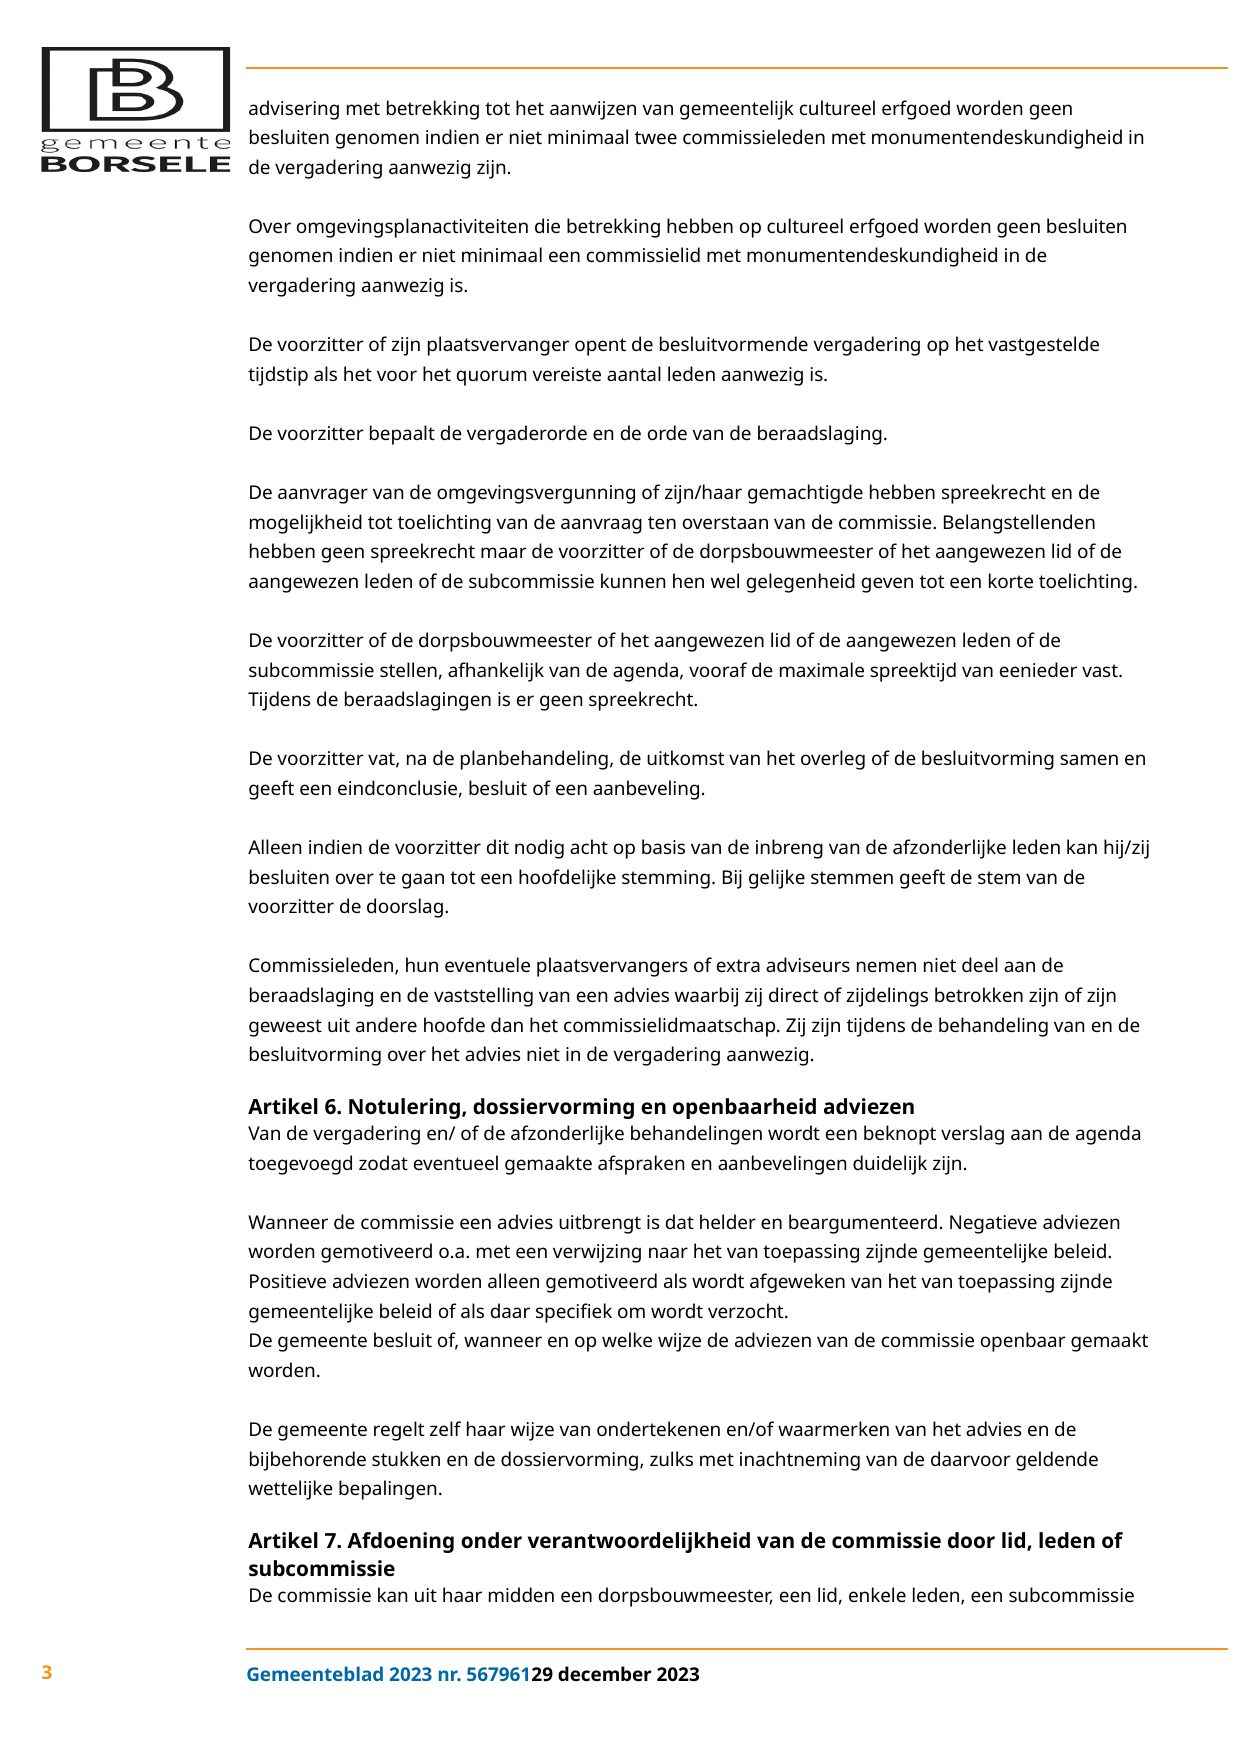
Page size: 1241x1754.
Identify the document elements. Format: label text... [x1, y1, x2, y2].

text Commissieleden, hun eventuele plaatsvervangers of extra adviseurs nemen niet deel aan de beraadslaging en de vaststelling van een advies waarbij zij direct of zijdelings betrokken zijn of zijn geweest uit andere hoofde dan het commissielidmaatschap. Zij zijn tijdens de behandeling van en de besluitvorming over het advies niet in de vergadering aanwezig. [248, 953, 1152, 1067]
text De gemeente besluit of, wanneer en op welke wijze de adviezen van de commissie openbaar gemaakt worden. [248, 1327, 1152, 1383]
text De voorzitter of de dorpsbouwmeester of het aangewezen lid of de aangewezen leden of de subcommissie stellen, afhankelijk van de agenda, vooraf de maximale spreektijd van eenieder vast. Tijdens de beraadslagingen is er geen spreekrecht. [248, 627, 1152, 712]
text De voorzitter bepaalt de vergaderorde en de orde van de beraadslaging. [248, 420, 1152, 446]
text Artikel 6. Notulering, dossiervorming en openbaarheid adviezen [248, 1092, 1152, 1120]
text Artikel 7. Afdoening onder verantwoordelijkheid van de commissie door lid, leden of subcommissie [248, 1526, 1152, 1583]
text Over omgevingsplanactiviteiten die betrekking hebben op cultureel erfgoed worden geen besluiten genomen indien er niet minimaal een commissielid met monumentendeskundigheid in de vergadering aanwezig is. [248, 213, 1152, 298]
text Wanneer de commissie een advies uitbrengt is dat helder en beargumenteerd. Negatieve adviezen worden gemotiveerd o.a. met een verwijzing naar het van toepassing zijnde gemeentelijke beleid. Positieve adviezen worden alleen gemotiveerd als wordt afgeweken van het van toepassing zijnde gemeentelijke beleid of als daar specifiek om wordt verzocht. [248, 1209, 1152, 1323]
text Alleen indien de voorzitter dit nodig acht op basis van de inbreng van de afzonderlijke leden kan hij/zij besluiten over te gaan tot een hoofdelijke stemming. Bij gelijke stemmen geeft de stem van de voorzitter de doorslag. [248, 834, 1152, 919]
text advisering met betrekking tot het aanwijzen van gemeentelijk cultureel erfgoed worden geen besluiten genomen indien er niet minimaal twee commissieleden met monumentendeskundigheid in de vergadering aanwezig zijn. [248, 95, 1152, 180]
text De voorzitter vat, na de planbehandeling, de uitkomst van het overleg of de besluitvorming samen en geeft een eindconclusie, besluit of een aanbeveling. [248, 746, 1152, 801]
text De gemeente regelt zelf haar wijze van ondertekenen en/of waarmerken van het advies en de bijbehorende stukken en de dossiervorming, zulks met inachtneming van de daarvoor geldende wettelijke bepalingen. [248, 1416, 1152, 1501]
picture [41, 47, 231, 172]
text De voorzitter of zijn plaatsvervanger opent de besluitvormende vergadering op het vastgestelde tijdstip als het voor het quorum vereiste aantal leden aanwezig is. [248, 331, 1152, 387]
text De aanvrager van de omgevingsvergunning of zijn/haar gemachtigde hebben spreekrecht en de mogelijkheid tot toelichting van de aanvraag ten overstaan van de commissie. Belangstellenden hebben geen spreekrecht maar de voorzitter of de dorpsbouwmeester of het aangewezen lid of de aangewezen leden of de subcommissie kunnen hen wel gelegenheid geven tot een korte toelichting. [248, 479, 1152, 594]
text De commissie kan uit haar midden een dorpsbouwmeester, een lid, enkele leden, een subcommissie [248, 1583, 1152, 1608]
text Van de vergadering en/ of de afzonderlijke behandelingen wordt een beknopt verslag aan de agenda toegevoegd zodat eventueel gemaakte afspraken en aanbevelingen duidelijk zijn. [248, 1120, 1152, 1176]
